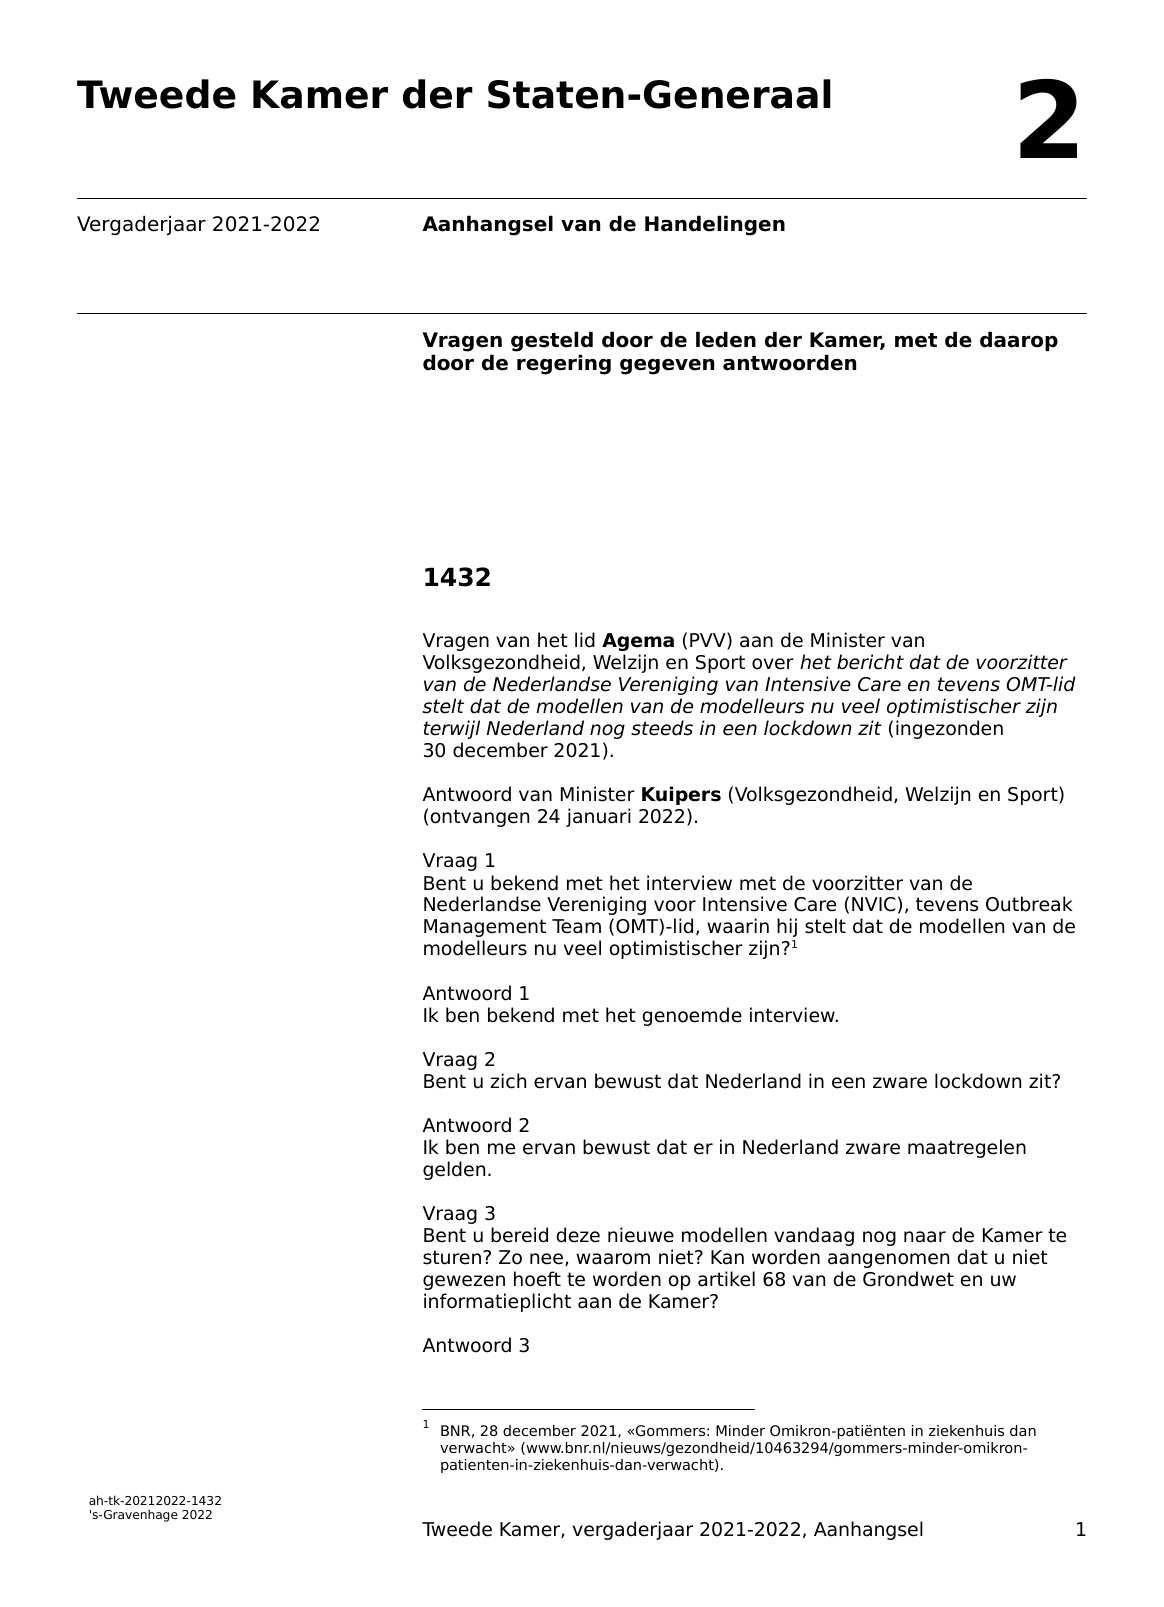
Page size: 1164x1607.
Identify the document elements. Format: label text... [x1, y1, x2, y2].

text Antwoord 1 [422, 982, 1087, 1004]
text Antwoord van Minister Kuipers (Volksgezondheid, Welzijn en Sport) (ontvangen 24 januari 2022). [422, 784, 1087, 828]
text ah-tk-20212022-1432 [88, 1494, 323, 1508]
text Ik ben bekend met het genoemde interview. [422, 1004, 1087, 1026]
text Antwoord 2 [422, 1115, 1087, 1137]
text Vragen van het lid Agema (PVV) aan de Minister van Volksgezondheid, Welzijn en Sport over het bericht dat de voorzitter van de Nederlandse Vereniging van Intensive Care en tevens OMT-lid stelt dat de modellen van de modelleurs nu veel optimistischer zijn terwijl Nederland nog steeds in een lockdown zit (ingezonden 30 december 2021). [422, 630, 1087, 762]
text Vraag 2 [422, 1049, 1087, 1071]
table_cell Vragen gesteld door de leden der Kamer, met de daarop door de regering gegeven antwoorden [422, 314, 1087, 375]
table_header Tweede Kamer der Staten-Generaal [77, 59, 886, 198]
text Vraag 1 [422, 850, 1087, 872]
text Vraag 3 [422, 1203, 1087, 1225]
text 1432 [422, 563, 1087, 592]
text Bent u bekend met het interview met de voorzitter van de Nederlandse Vereniging voor Intensive Care (NVIC), tevens Outbreak Management Team (OMT)-lid, waarin hij stelt dat de modellen van de modelleurs nu veel optimistischer zijn? [422, 872, 1087, 960]
table_cell Aanhangsel van de Handelingen [422, 199, 1087, 313]
text Ik ben me ervan bewust dat er in Nederland zware maatregelen gelden. [422, 1137, 1087, 1181]
table_header 2 [886, 59, 1087, 198]
table_cell Vergaderjaar 2021-2022 [77, 199, 422, 313]
text 's-Gravenhage 2022 [88, 1508, 323, 1522]
text Antwoord 3 [422, 1335, 1087, 1357]
text BNR, 28 december 2021, «Gommers: Minder Omikron-patiënten in ziekenhuis dan verwacht» (www.bnr.nl/nieuws/gezondheid/10463294/gommers-minder-omikron-patienten-in-ziekenhuis-dan-verwacht). [422, 1418, 1087, 1474]
text Bent u bereid deze nieuwe modellen vandaag nog naar de Kamer te sturen? Zo nee, waarom niet? Kan worden aangenomen dat u niet gewezen hoeft te worden op artikel 68 van de Grondwet en uw informatieplicht aan de Kamer? [422, 1225, 1087, 1313]
table_cell [77, 314, 422, 375]
text Bent u zich ervan bewust dat Nederland in een zware lockdown zit? [422, 1071, 1087, 1093]
